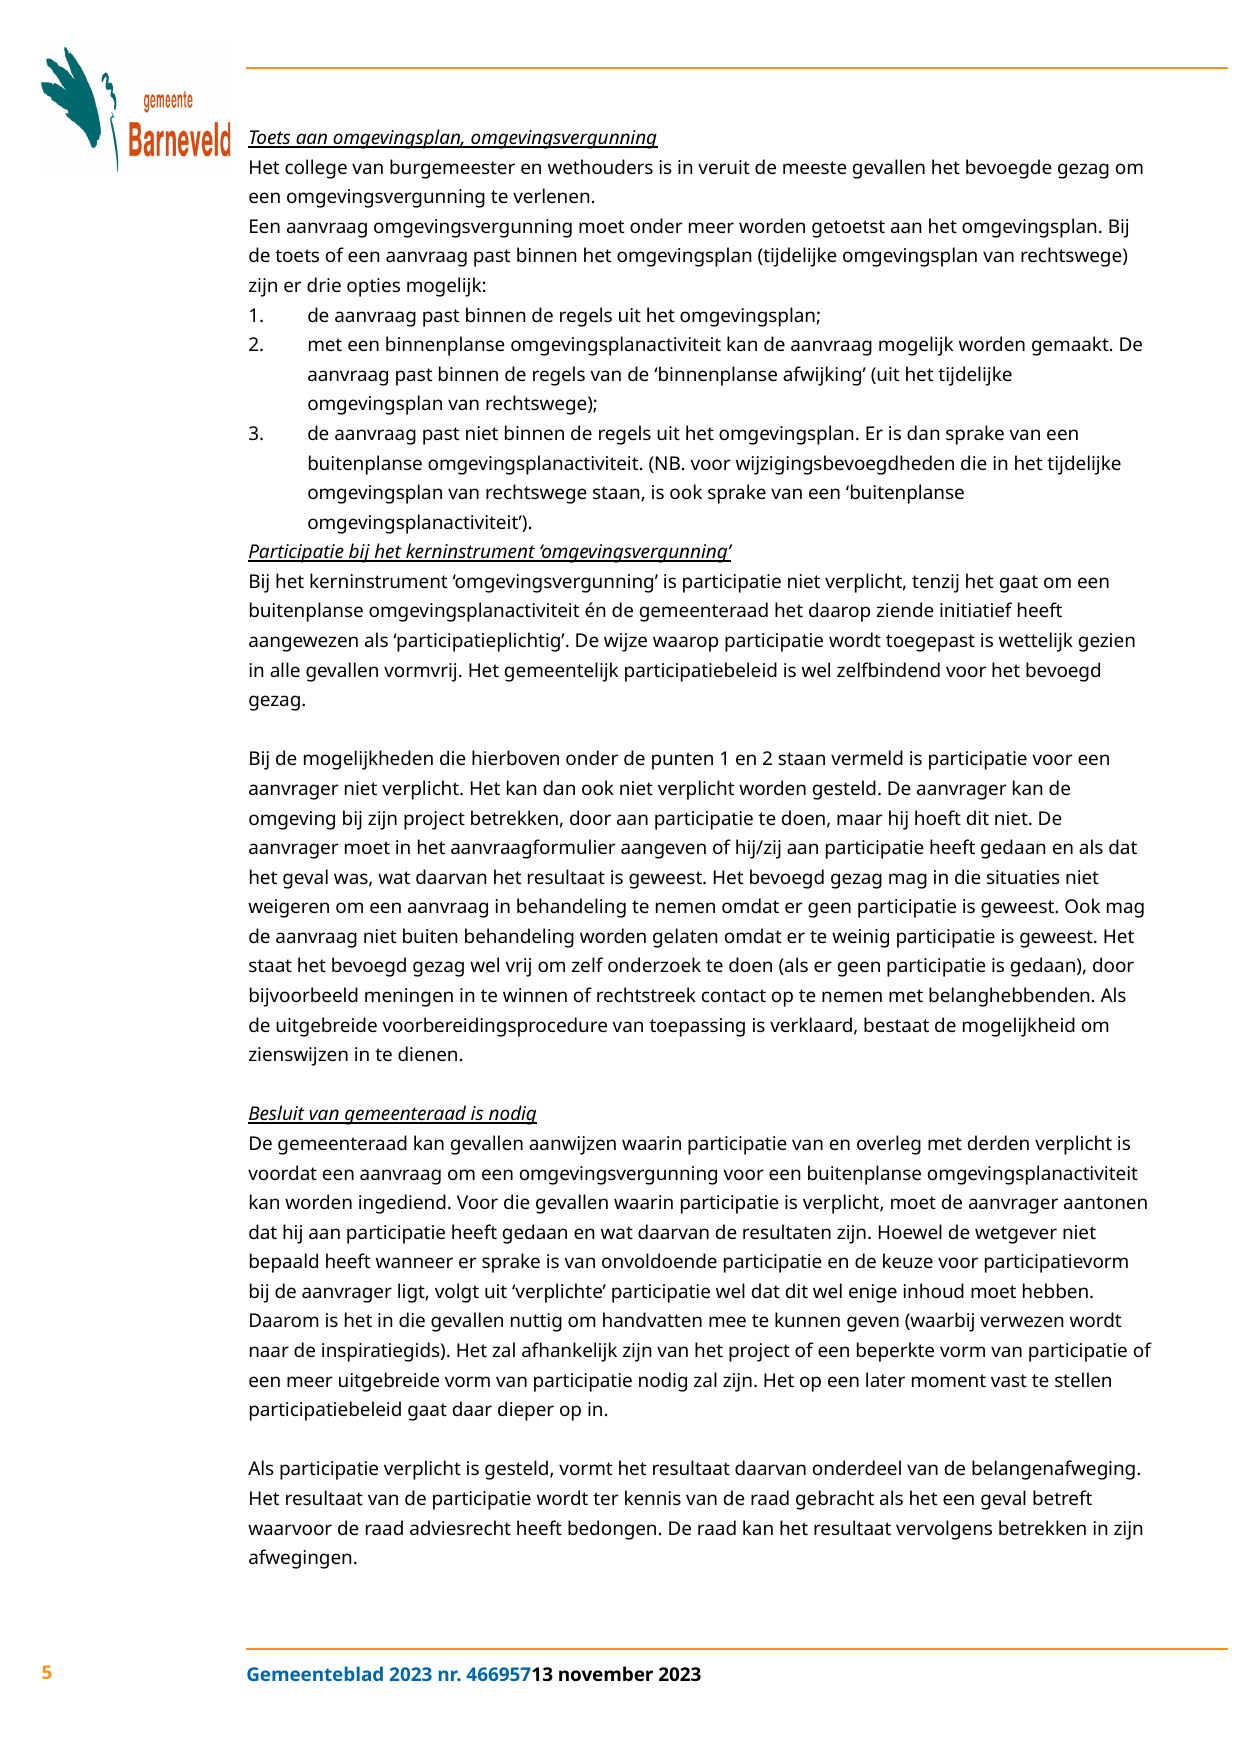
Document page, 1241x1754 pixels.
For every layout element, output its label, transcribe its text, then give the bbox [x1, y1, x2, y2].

text Een aanvraag omgevingsvergunning moet onder meer worden getoetst aan het omgevingsplan. Bij de toets of een aanvraag past binnen het omgevingsplan (tijdelijke omgevingsplan van rechtswege) zijn er drie opties mogelijk: [248, 213, 1152, 298]
text Besluit van gemeenteraad is nodig [248, 1101, 1152, 1126]
text Toets aan omgevingsplan, omgevingsvergunning [248, 124, 1152, 150]
picture [41, 47, 231, 172]
list de aanvraag past binnen de regels uit het omgevingsplan; [248, 302, 1152, 328]
text Participatie bij het kerninstrument ‘omgevingsvergunning’ [248, 538, 1152, 564]
text Als participatie verplicht is gesteld, vormt het resultaat daarvan onderdeel van de belangenafweging. Het resultaat van de participatie wordt ter kennis van de raad gebracht als het een geval betreft waarvoor de raad adviesrecht heeft bedongen. De raad kan het resultaat vervolgens betrekken in zijn afwegingen. [248, 1456, 1152, 1570]
text De gemeenteraad kan gevallen aanwijzen waarin participatie van en overleg met derden verplicht is voordat een aanvraag om een omgevingsvergunning voor een buitenplanse omgevingsplanactiviteit kan worden ingediend. Voor die gevallen waarin participatie is verplicht, moet de aanvrager aantonen dat hij aan participatie heeft gedaan en wat daarvan de resultaten zijn. Hoewel de wetgever niet bepaald heeft wanneer er sprake is van onvoldoende participatie en de keuze voor participatievorm bij de aanvrager ligt, volgt uit ‘verplichte’ participatie wel dat dit wel enige inhoud moet hebben. Daarom is het in die gevallen nuttig om handvatten mee te kunnen geven (waarbij verwezen wordt naar de inspiratiegids). Het zal afhankelijk zijn van het project of een beperkte vorm van participatie of een meer uitgebreide vorm van participatie nodig zal zijn. Het op een later moment vast te stellen participatiebeleid gaat daar dieper op in. [248, 1130, 1152, 1422]
list met een binnenplanse omgevingsplanactiviteit kan de aanvraag mogelijk worden gemaakt. De aanvraag past binnen de regels van de ‘binnenplanse afwijking’ (uit het tijdelijke omgevingsplan van rechtswege); [248, 331, 1152, 416]
text Het college van burgemeester en wethouders is in veruit de meeste gevallen het bevoegde gezag om een omgevingsvergunning te verlenen. [248, 154, 1152, 209]
list de aanvraag past niet binnen de regels uit het omgevingsplan. Er is dan sprake van een buitenplanse omgevingsplanactiviteit. (NB. voor wijzigingsbevoegdheden die in het tijdelijke omgevingsplan van rechtswege staan, is ook sprake van een ‘buitenplanse omgevingsplanactiviteit’). [248, 420, 1152, 535]
text Bij het kerninstrument ‘omgevingsvergunning’ is participatie niet verplicht, tenzij het gaat om een buitenplanse omgevingsplanactiviteit én de gemeenteraad het daarop ziende initiatief heeft aangewezen als ‘participatieplichtig’. De wijze waarop participatie wordt toegepast is wettelijk gezien in alle gevallen vormvrij. Het gemeentelijk participatiebeleid is wel zelfbindend voor het bevoegd gezag. [248, 568, 1152, 712]
text Bij de mogelijkheden die hierboven onder de punten 1 en 2 staan vermeld is participatie voor een aanvrager niet verplicht. Het kan dan ook niet verplicht worden gesteld. De aanvrager kan de omgeving bij zijn project betrekken, door aan participatie te doen, maar hij hoeft dit niet. De aanvrager moet in het aanvraagformulier aangeven of hij/zij aan participatie heeft gedaan en als dat het geval was, wat daarvan het resultaat is geweest. Het bevoegd gezag mag in die situaties niet weigeren om een aanvraag in behandeling te nemen omdat er geen participatie is geweest. Ook mag de aanvraag niet buiten behandeling worden gelaten omdat er te weinig participatie is geweest. Het staat het bevoegd gezag wel vrij om zelf onderzoek te doen (als er geen participatie is gedaan), door bijvoorbeeld meningen in te winnen of rechtstreek contact op te nemen met belanghebbenden. Als de uitgebreide voorbereidingsprocedure van toepassing is verklaard, bestaat de mogelijkheid om zienswijzen in te dienen. [248, 746, 1152, 1067]
